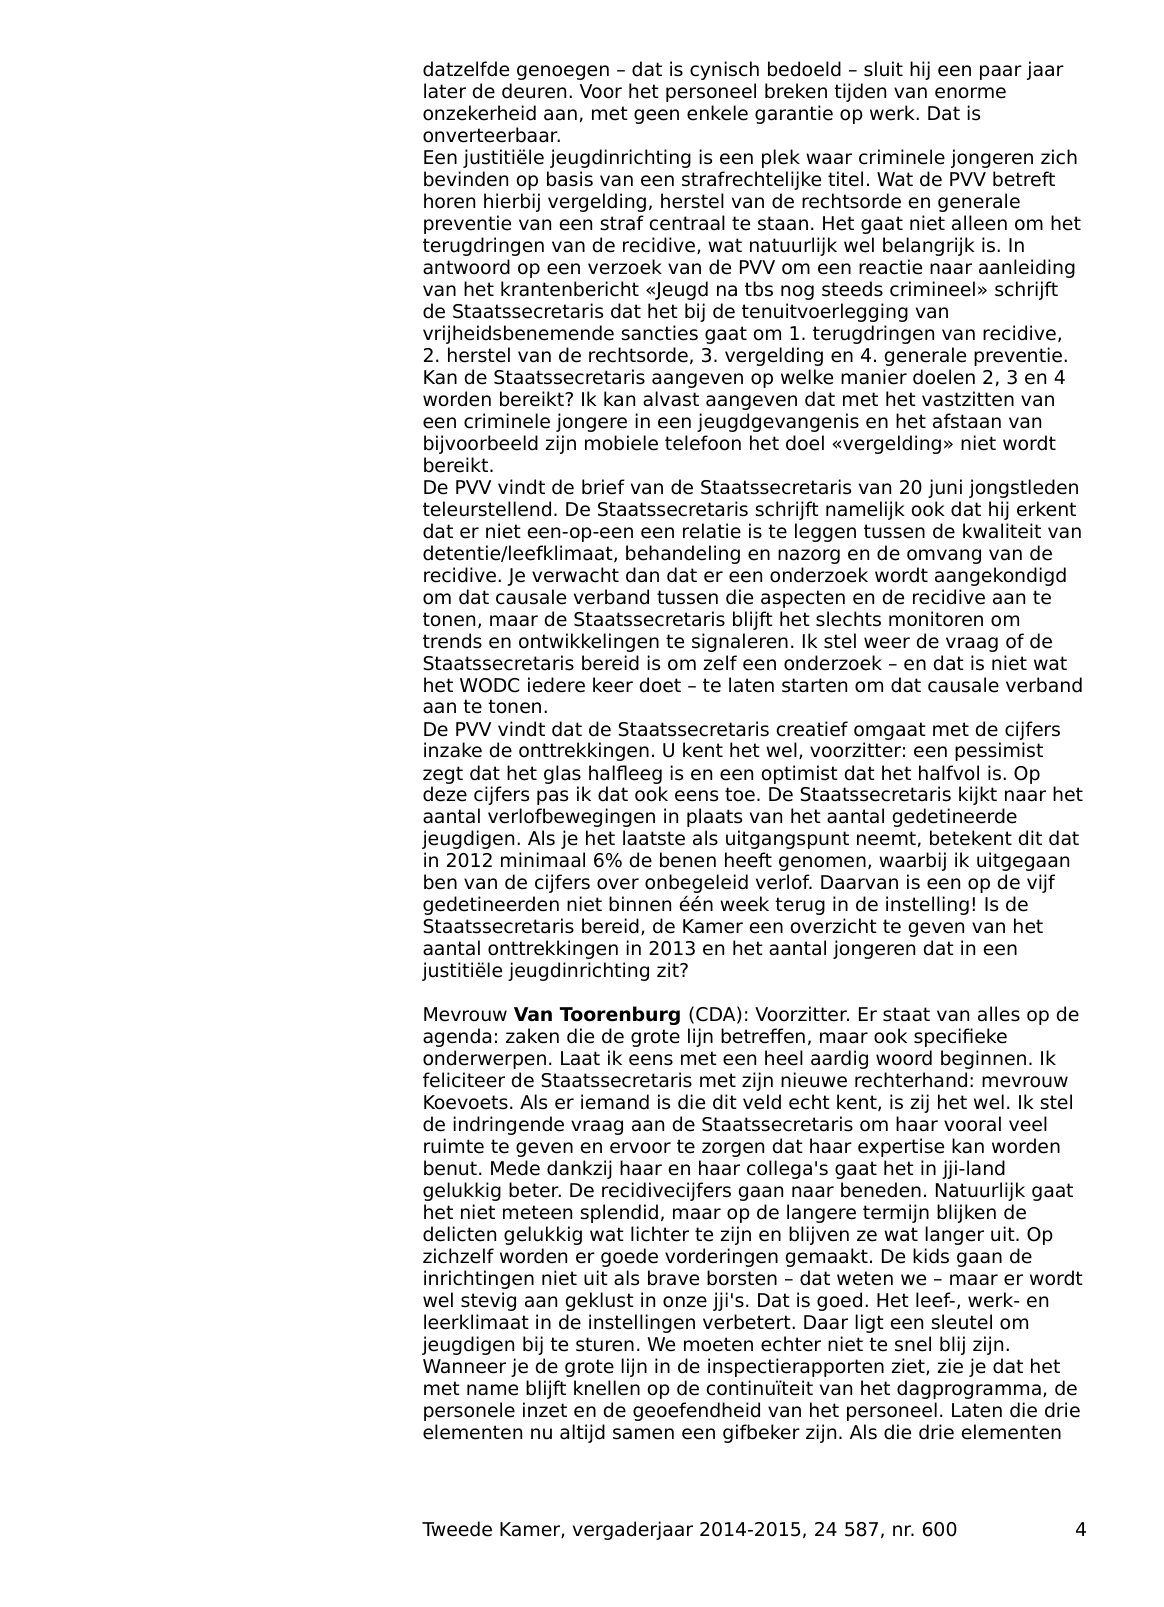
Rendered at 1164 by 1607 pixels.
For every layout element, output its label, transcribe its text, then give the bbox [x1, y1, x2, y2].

text Een justitiële jeugdinrichting is een plek waar criminele jongeren zich bevinden op basis van een strafrechtelijke titel. Wat de PVV betreft horen hierbij vergelding, herstel van de rechtsorde en generale preventie van een straf centraal te staan. Het gaat niet alleen om het terugdringen van de recidive, wat natuurlijk wel belangrijk is. In antwoord op een verzoek van de PVV om een reactie naar aanleiding van het krantenbericht «Jeugd na tbs nog steeds crimineel» schrijft de Staatssecretaris dat het bij de tenuitvoerlegging van vrijheidsbenemende sancties gaat om 1. terugdringen van recidive, 2. herstel van de rechtsorde, 3. vergelding en 4. generale preventie. Kan de Staatssecretaris aangeven op welke manier doelen 2, 3 en 4 worden bereikt? Ik kan alvast aangeven dat met het vastzitten van een criminele jongere in een jeugdgevangenis en het afstaan van bijvoorbeeld zijn mobiele telefoon het doel «vergelding» niet wordt bereikt. [422, 147, 1087, 477]
text datzelfde genoegen – dat is cynisch bedoeld – sluit hij een paar jaar later de deuren. Voor het personeel breken tijden van enorme onzekerheid aan, met geen enkele garantie op werk. Dat is onverteerbaar. [422, 59, 1087, 147]
text De PVV vindt de brief van de Staatssecretaris van 20 juni jongstleden teleurstellend. De Staatssecretaris schrijft namelijk ook dat hij erkent dat er niet een-op-een een relatie is te leggen tussen de kwaliteit van detentie/leefklimaat, behandeling en nazorg en de omvang van de recidive. Je verwacht dan dat er een onderzoek wordt aangekondigd om dat causale verband tussen die aspecten en de recidive aan te tonen, maar de Staatssecretaris blijft het slechts monitoren om trends en ontwikkelingen te signaleren. Ik stel weer de vraag of de Staatssecretaris bereid is om zelf een onderzoek – en dat is niet wat het WODC iedere keer doet – te laten starten om dat causale verband aan te tonen. [422, 477, 1087, 718]
text Mevrouw Van Toorenburg (CDA): Voorzitter. Er staat van alles op de agenda: zaken die de grote lijn betreffen, maar ook specifieke onderwerpen. Laat ik eens met een heel aardig woord beginnen. Ik feliciteer de Staatssecretaris met zijn nieuwe rechterhand: mevrouw Koevoets. Als er iemand is die dit veld echt kent, is zij het wel. Ik stel de indringende vraag aan de Staatssecretaris om haar vooral veel ruimte te geven en ervoor te zorgen dat haar expertise kan worden benut. Mede dankzij haar en haar collega's gaat het in jji-land gelukkig beter. De recidivecijfers gaan naar beneden. Natuurlijk gaat het niet meteen splendid, maar op de langere termijn blijken de delicten gelukkig wat lichter te zijn en blijven ze wat langer uit. Op zichzelf worden er goede vorderingen gemaakt. De kids gaan de inrichtingen niet uit als brave borsten – dat weten we – maar er wordt wel stevig aan geklust in onze jji's. Dat is goed. Het leef-, werk- en leerklimaat in de instellingen verbetert. Daar ligt een sleutel om jeugdigen bij te sturen. We moeten echter niet te snel blij zijn. Wanneer je de grote lijn in de inspectierapporten ziet, zie je dat het met name blijft knellen op de continuïteit van het dagprogramma, de personele inzet en de geoefendheid van het personeel. Laten die drie elementen nu altijd samen een gifbeker zijn. Als die drie elementen [422, 1004, 1087, 1444]
text De PVV vindt dat de Staatssecretaris creatief omgaat met de cijfers inzake de onttrekkingen. U kent het wel, voorzitter: een pessimist zegt dat het glas halfleeg is en een optimist dat het halfvol is. Op deze cijfers pas ik dat ook eens toe. De Staatssecretaris kijkt naar het aantal verlofbewegingen in plaats van het aantal gedetineerde jeugdigen. Als je het laatste als uitgangspunt neemt, betekent dit dat in 2012 minimaal 6% de benen heeft genomen, waarbij ik uitgegaan ben van de cijfers over onbegeleid verlof. Daarvan is een op de vijf gedetineerden niet binnen één week terug in de instelling! Is de Staatssecretaris bereid, de Kamer een overzicht te geven van het aantal onttrekkingen in 2013 en het aantal jongeren dat in een justitiële jeugdinrichting zit? [422, 718, 1087, 982]
